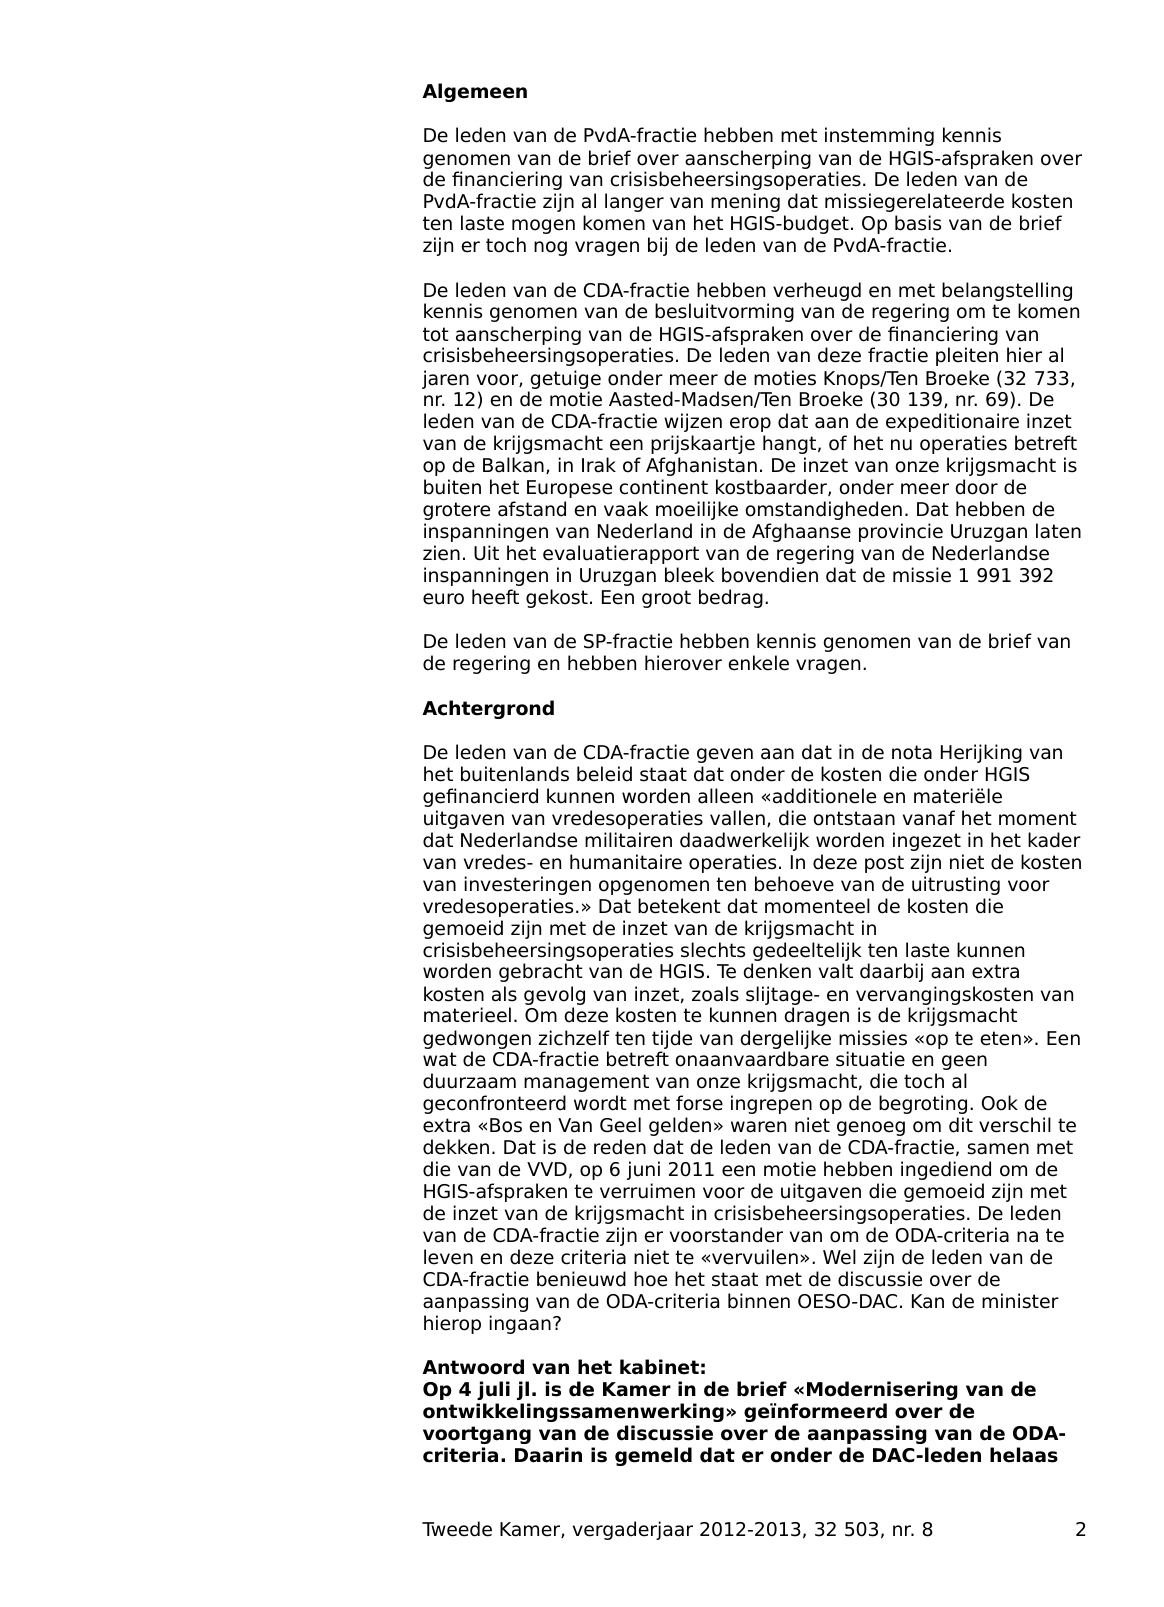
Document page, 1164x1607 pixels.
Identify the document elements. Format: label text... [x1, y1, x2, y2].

text De leden van de SP-fractie hebben kennis genomen van de brief van de regering en hebben hierover enkele vragen. [422, 631, 1087, 675]
subtitle Algemeen [422, 81, 1087, 103]
text De leden van de CDA-fractie geven aan dat in de nota Herijking van het buitenlands beleid staat dat onder de kosten die onder HGIS gefinancierd kunnen worden alleen «additionele en materiële uitgaven van vredesoperaties vallen, die ontstaan vanaf het moment dat Nederlandse militairen daadwerkelijk worden ingezet in het kader van vredes- en humanitaire operaties. In deze post zijn niet de kosten van investeringen opgenomen ten behoeve van de uitrusting voor vredesoperaties.» Dat betekent dat momenteel de kosten die gemoeid zijn met de inzet van de krijgsmacht in crisisbeheersingsoperaties slechts gedeeltelijk ten laste kunnen worden gebracht van de HGIS. Te denken valt daarbij aan extra kosten als gevolg van inzet, zoals slijtage- en vervangingskosten van materieel. Om deze kosten te kunnen dragen is de krijgsmacht gedwongen zichzelf ten tijde van dergelijke missies «op te eten». Een wat de CDA-fractie betreft onaanvaardbare situatie en geen duurzaam management van onze krijgsmacht, die toch al geconfronteerd wordt met forse ingrepen op de begroting. Ook de extra «Bos en Van Geel gelden» waren niet genoeg om dit verschil te dekken. Dat is de reden dat de leden van de CDA-fractie, samen met die van de VVD, op 6 juni 2011 een motie hebben ingediend om de HGIS-afspraken te verruimen voor de uitgaven die gemoeid zijn met de inzet van de krijgsmacht in crisisbeheersingsoperaties. De leden van de CDA-fractie zijn er voorstander van om de ODA-criteria na te leven en deze criteria niet te «vervuilen». Wel zijn de leden van de CDA-fractie benieuwd hoe het staat met de discussie over de aanpassing van de ODA-criteria binnen OESO-DAC. Kan de minister hierop ingaan? [422, 742, 1087, 1335]
subtitle Achtergrond [422, 697, 1087, 719]
text Antwoord van het kabinet: [422, 1357, 1087, 1379]
text Op 4 juli jl. is de Kamer in de brief «Modernisering van de ontwikkelingssamenwerking» geïnformeerd over de voortgang van de discussie over de aanpassing van de ODA-criteria. Daarin is gemeld dat er onder de DAC-leden helaas [422, 1379, 1087, 1467]
text De leden van de CDA-fractie hebben verheugd en met belangstelling kennis genomen van de besluitvorming van de regering om te komen tot aanscherping van de HGIS-afspraken over de financiering van crisisbeheersingsoperaties. De leden van deze fractie pleiten hier al jaren voor, getuige onder meer de moties Knops/Ten Broeke (32 733, nr. 12) en de motie Aasted-Madsen/Ten Broeke (30 139, nr. 69). De leden van de CDA-fractie wijzen erop dat aan de expeditionaire inzet van de krijgsmacht een prijskaartje hangt, of het nu operaties betreft op de Balkan, in Irak of Afghanistan. De inzet van onze krijgsmacht is buiten het Europese continent kostbaarder, onder meer door de grotere afstand en vaak moeilijke omstandigheden. Dat hebben de inspanningen van Nederland in de Afghaanse provincie Uruzgan laten zien. Uit het evaluatierapport van de regering van de Nederlandse inspanningen in Uruzgan bleek bovendien dat de missie 1 991 392 euro heeft gekost. Een groot bedrag. [422, 279, 1087, 609]
text De leden van de PvdA-fractie hebben met instemming kennis genomen van de brief over aanscherping van de HGIS-afspraken over de financiering van crisisbeheersingsoperaties. De leden van de PvdA-fractie zijn al langer van mening dat missiegerelateerde kosten ten laste mogen komen van het HGIS-budget. Op basis van de brief zijn er toch nog vragen bij de leden van de PvdA-fractie. [422, 125, 1087, 257]
